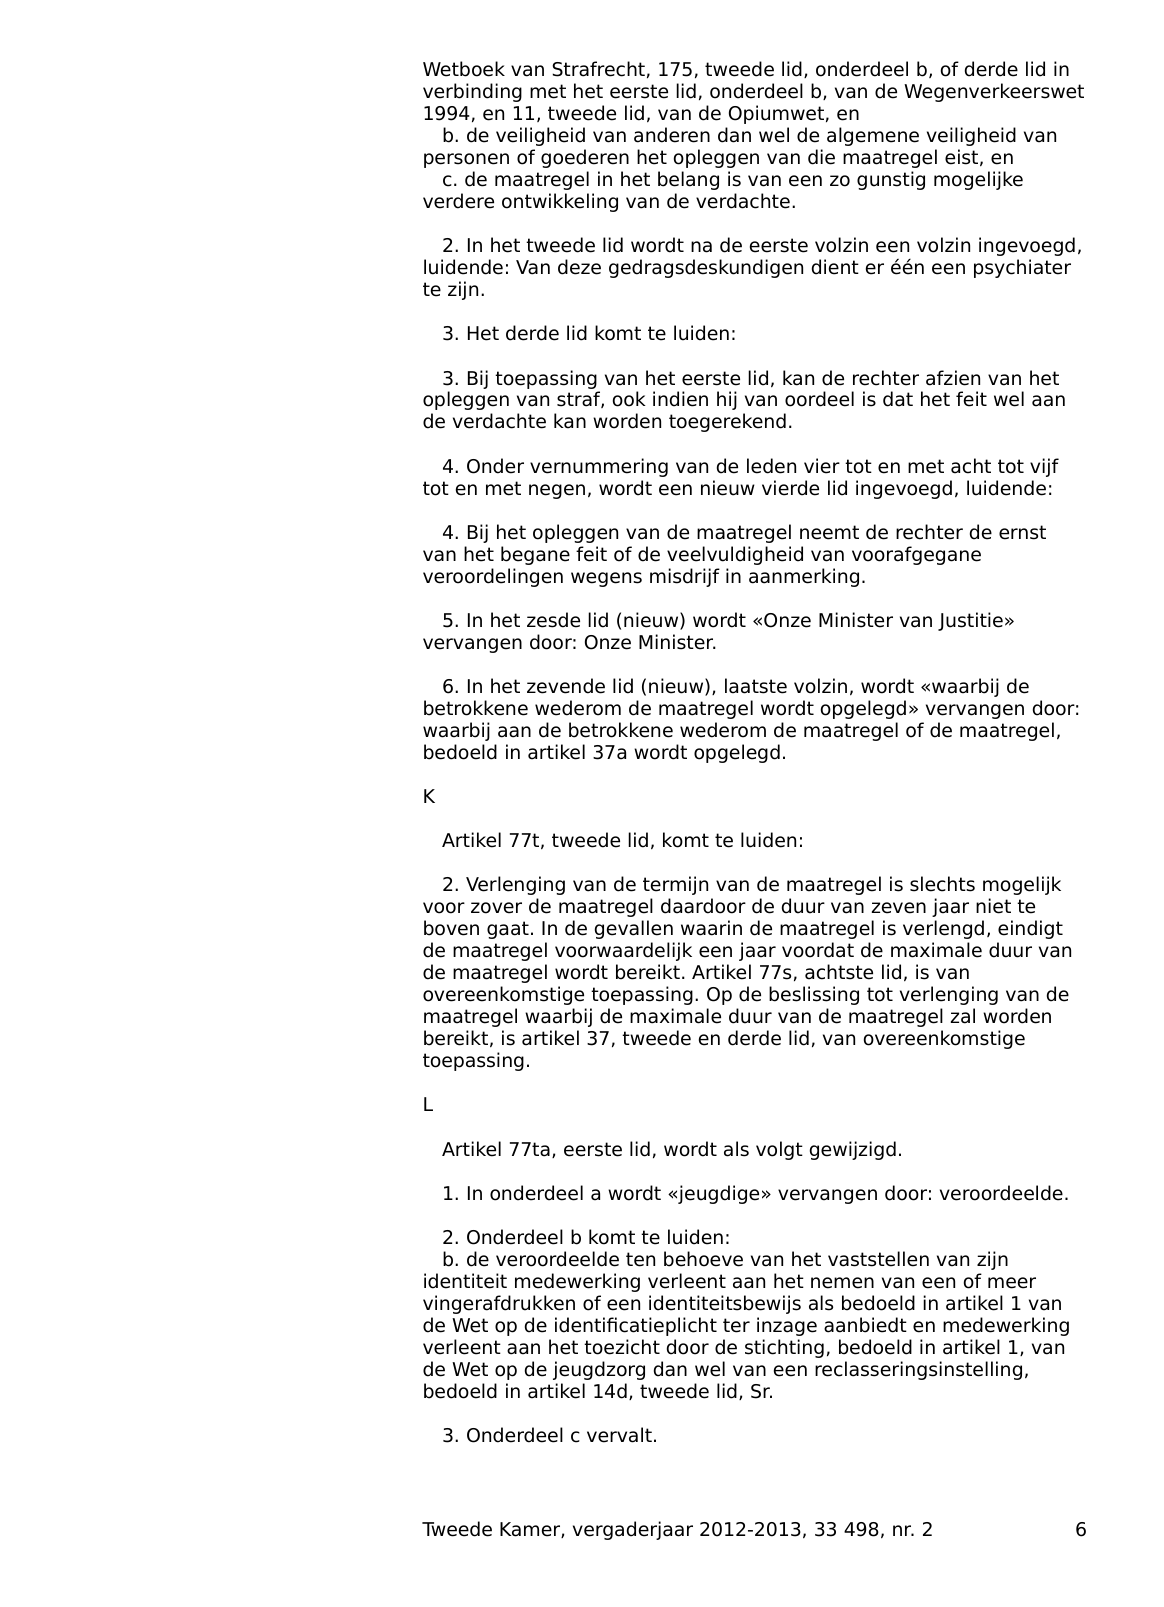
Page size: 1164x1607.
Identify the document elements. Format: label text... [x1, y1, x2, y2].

text 3. Het derde lid komt te luiden: [422, 323, 1087, 345]
text 3. Bij toepassing van het eerste lid, kan de rechter afzien van het opleggen van straf, ook indien hij van oordeel is dat het feit wel aan de verdachte kan worden toegerekend. [422, 367, 1087, 433]
text Artikel 77t, tweede lid, komt te luiden: [422, 830, 1087, 852]
text 4. Bij het opleggen van de maatregel neemt de rechter de ernst van het begane feit of de veelvuldigheid van voorafgegane veroordelingen wegens misdrijf in aanmerking. [422, 522, 1087, 588]
text c. de maatregel in het belang is van een zo gunstig mogelijke verdere ontwikkeling van de verdachte. [422, 169, 1087, 213]
text L [422, 1094, 1087, 1116]
text K [422, 786, 1087, 808]
text Artikel 77ta, eerste lid, wordt als volgt gewijzigd. [422, 1138, 1087, 1161]
text 2. Onderdeel b komt te luiden: [422, 1227, 1087, 1249]
text 1. In onderdeel a wordt «jeugdige» vervangen door: veroordeelde. [422, 1183, 1087, 1205]
text 6. In het zevende lid (nieuw), laatste volzin, wordt «waarbij de betrokkene wederom de maatregel wordt opgelegd» vervangen door: waarbij aan de betrokkene wederom de maatregel of de maatregel, bedoeld in artikel 37a wordt opgelegd. [422, 676, 1087, 764]
text 2. In het tweede lid wordt na de eerste volzin een volzin ingevoegd, luidende: Van deze gedragsdeskundigen dient er één een psychiater te zijn. [422, 235, 1087, 301]
text 3. Onderdeel c vervalt. [422, 1425, 1087, 1447]
text 5. In het zesde lid (nieuw) wordt «Onze Minister van Justitie» vervangen door: Onze Minister. [422, 610, 1087, 654]
text b. de veroordeelde ten behoeve van het vaststellen van zijn identiteit medewerking verleent aan het nemen van een of meer vingerafdrukken of een identiteitsbewijs als bedoeld in artikel 1 van de Wet op de identificatieplicht ter inzage aanbiedt en medewerking verleent aan het toezicht door de stichting, bedoeld in artikel 1, van de Wet op de jeugdzorg dan wel van een reclasseringsinstelling, bedoeld in artikel 14d, tweede lid, Sr. [422, 1249, 1087, 1403]
text b. de veiligheid van anderen dan wel de algemene veiligheid van personen of goederen het opleggen van die maatregel eist, en [422, 125, 1087, 169]
text Wetboek van Strafrecht, 175, tweede lid, onderdeel b, of derde lid in verbinding met het eerste lid, onderdeel b, van de Wegenverkeerswet 1994, en 11, tweede lid, van de Opiumwet, en [422, 59, 1087, 125]
text 2. Verlenging van de termijn van de maatregel is slechts mogelijk voor zover de maatregel daardoor de duur van zeven jaar niet te boven gaat. In de gevallen waarin de maatregel is verlengd, eindigt de maatregel voorwaardelijk een jaar voordat de maximale duur van de maatregel wordt bereikt. Artikel 77s, achtste lid, is van overeenkomstige toepassing. Op de beslissing tot verlenging van de maatregel waarbij de maximale duur van de maatregel zal worden bereikt, is artikel 37, tweede en derde lid, van overeenkomstige toepassing. [422, 874, 1087, 1072]
text 4. Onder vernummering van de leden vier tot en met acht tot vijf tot en met negen, wordt een nieuw vierde lid ingevoegd, luidende: [422, 456, 1087, 499]
